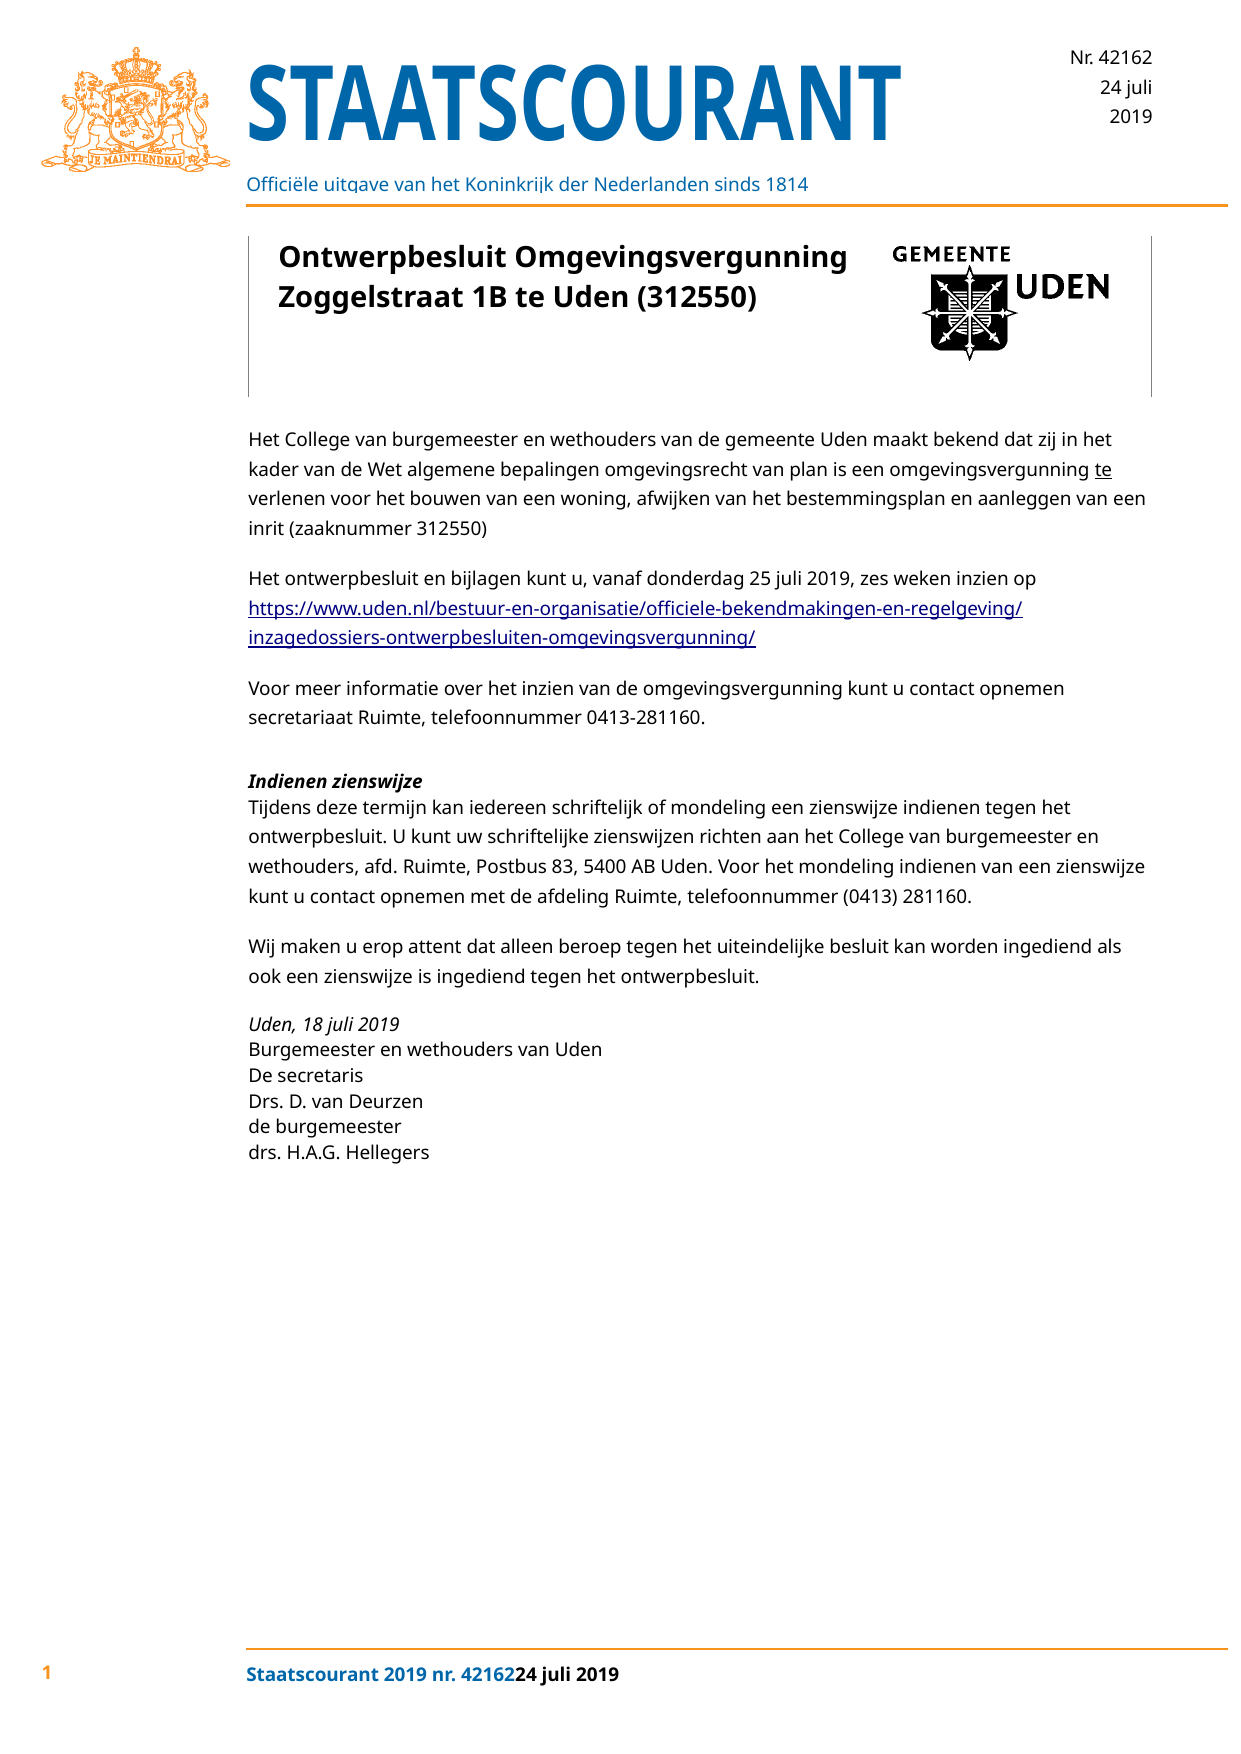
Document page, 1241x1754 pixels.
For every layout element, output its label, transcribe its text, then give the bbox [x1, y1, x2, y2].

text De secretaris [248, 1062, 1152, 1088]
text drs. H.A.G. Hellegers [248, 1139, 1152, 1165]
picture [41, 47, 231, 172]
text Het College van burgemeester en wethouders van de gemeente Uden maakt bekend dat zij in het kader van de Wet algemene bepalingen omgevingsrecht van plan is een omgevingsvergunning te verlenen voor het bouwen van een woning, afwijken van het bestemmingsplan en aanleggen van een inrit (zaaknummer 312550) [248, 426, 1152, 541]
text Wij maken u erop attent dat alleen beroep tegen het uiteindelijke besluit kan worden ingediend als ook een zienswijze is ingediend tegen het ontwerpbesluit. [248, 933, 1152, 989]
text Uden, 18 juli 2019 [248, 1011, 1152, 1036]
table_header [850, 236, 1151, 397]
text de burgemeester [248, 1114, 1152, 1139]
text Indienen zienswijze [248, 768, 1152, 794]
picture [882, 236, 1119, 371]
text Het ontwerpbesluit en bijlagen kunt u, vanaf donderdag 25 juli 2019, zes weken inzien op https://www.uden.nl/bestuur-en-organisatie/officiele-bekendmakingen-en-regelgeving/inzagedossiers-ontwerpbesluiten-omgevingsvergunning/ [248, 565, 1152, 650]
text Drs. D. van Deurzen [248, 1088, 1152, 1114]
table_header Ontwerpbesluit Omgevingsvergunning Zoggelstraat 1B te Uden (312550) [249, 236, 850, 397]
text Tijdens deze termijn kan iedereen schriftelijk of mondeling een zienswijze indienen tegen het ontwerpbesluit. U kunt uw schriftelijke zienswijzen richten aan het College van burgemeester en wethouders, afd. Ruimte, Postbus 83, 5400 AB Uden. Voor het mondeling indienen van een zienswijze kunt u contact opnemen met de afdeling Ruimte, telefoonnummer (0413) 281160. [248, 794, 1152, 909]
text Voor meer informatie over het inzien van de omgevingsvergunning kunt u contact opnemen secretariaat Ruimte, telefoonnummer 0413-281160. [248, 675, 1152, 730]
text Burgemeester en wethouders van Uden [248, 1036, 1152, 1062]
